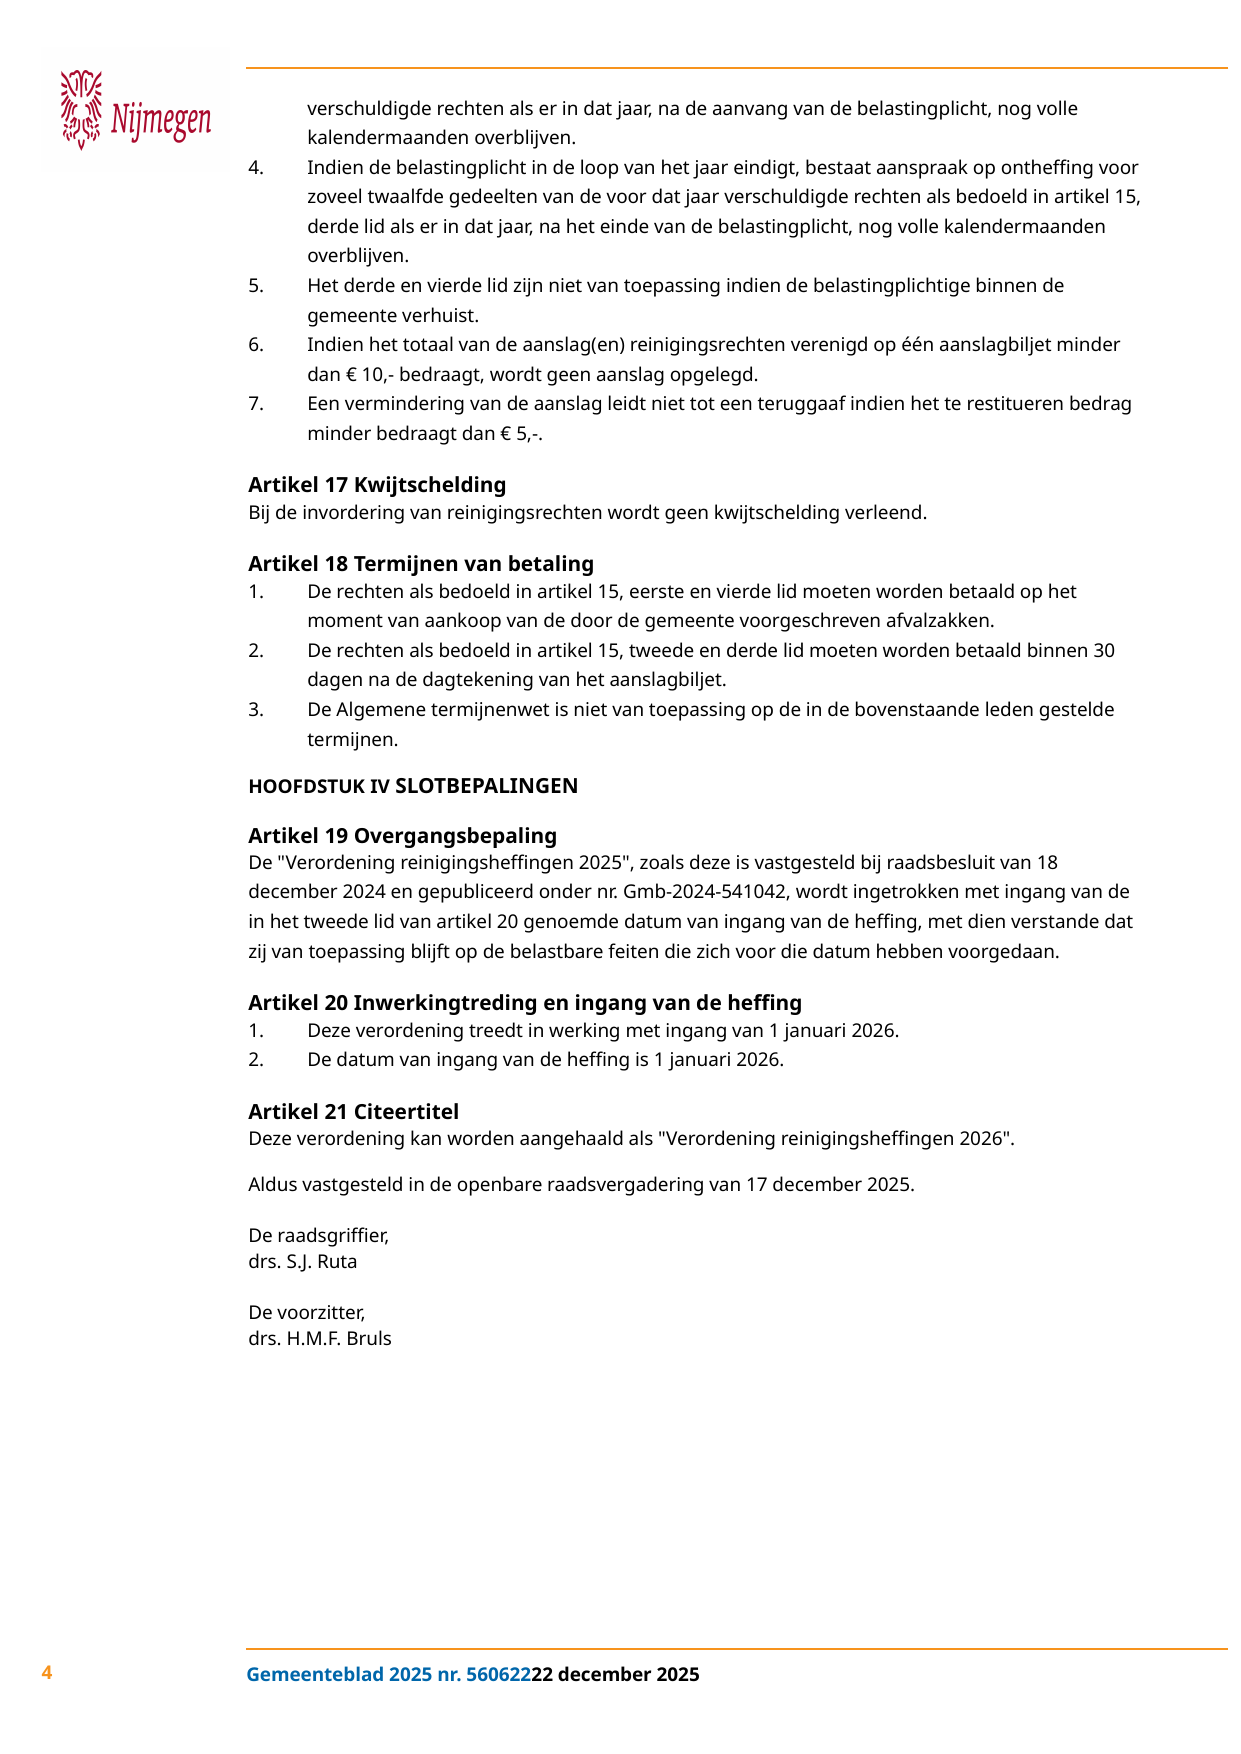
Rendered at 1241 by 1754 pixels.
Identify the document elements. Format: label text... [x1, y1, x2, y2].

picture [41, 47, 231, 172]
list De datum van ingang van de heffing is 1 januari 2026. [248, 1046, 1152, 1072]
list Een vermindering van de aanslag leidt niet tot een teruggaaf indien het te restitueren bedrag minder bedraagt dan € 5,-. [248, 391, 1152, 446]
list De rechten als bedoeld in artikel 15, eerste en vierde lid moeten worden betaald op het moment van aankoop van de door de gemeente voorgeschreven afvalzakken. [248, 578, 1152, 633]
text Artikel 21 Citeertitel [248, 1097, 1152, 1125]
text Artikel 18 Termijnen van betaling [248, 549, 1152, 578]
text Aldus vastgesteld in de openbare raadsvergadering van 17 december 2025. [248, 1171, 1152, 1197]
text Deze verordening kan worden aangehaald als "Verordening reinigingsheffingen 2026". [248, 1125, 1152, 1151]
text Artikel 20 Inwerkingtreding en ingang van de heffing [248, 988, 1152, 1017]
text drs. H.M.F. Bruls [248, 1325, 1152, 1351]
text Artikel 19 Overgangsbepaling [248, 821, 1152, 849]
text drs. S.J. Ruta [248, 1248, 1152, 1274]
text Bij de invordering van reinigingsrechten wordt geen kwijtschelding verleend. [248, 499, 1152, 525]
text De voorzitter, [248, 1299, 1152, 1325]
list Deze verordening treedt in werking met ingang van 1 januari 2026. [248, 1017, 1152, 1042]
list Indien het totaal van de aanslag(en) reinigingsrechten verenigd op één aanslagbiljet minder dan € 10,- bedraagt, wordt geen aanslag opgelegd. [248, 331, 1152, 387]
list Indien de belastingplicht in de loop van het jaar eindigt, bestaat aanspraak op ontheffing voor zoveel twaalfde gedeelten van de voor dat jaar verschuldigde rechten als bedoeld in artikel 15, derde lid als er in dat jaar, na het einde van de belastingplicht, nog volle kalendermaanden overblijven. [248, 154, 1152, 268]
list De Algemene termijnenwet is niet van toepassing op de in de bovenstaande leden gestelde termijnen. [248, 696, 1152, 752]
text Artikel 17 Kwijtschelding [248, 471, 1152, 499]
text De "Verordening reinigingsheffingen 2025", zoals deze is vastgesteld bij raadsbesluit van 18 december 2024 en gepubliceerd onder nr. Gmb-2024-541042, wordt ingetrokken met ingang van de in het tweede lid van artikel 20 genoemde datum van ingang van de heffing, met dien verstande dat zij van toepassing blijft op de belastbare feiten die zich voor die datum hebben voorgedaan. [248, 849, 1152, 964]
list De rechten als bedoeld in artikel 15, tweede en derde lid moeten worden betaald binnen 30 dagen na de dagtekening van het aanslagbiljet. [248, 637, 1152, 692]
list Het derde en vierde lid zijn niet van toepassing indien de belastingplichtige binnen de gemeente verhuist. [248, 272, 1152, 328]
text De raadsgriffier, [248, 1222, 1152, 1248]
text HOOFDSTUK IV SLOTBEPALINGEN [248, 771, 1152, 800]
list verschuldigde rechten als er in dat jaar, na de aanvang van de belastingplicht, nog volle kalendermaanden overblijven. [248, 95, 1152, 150]
